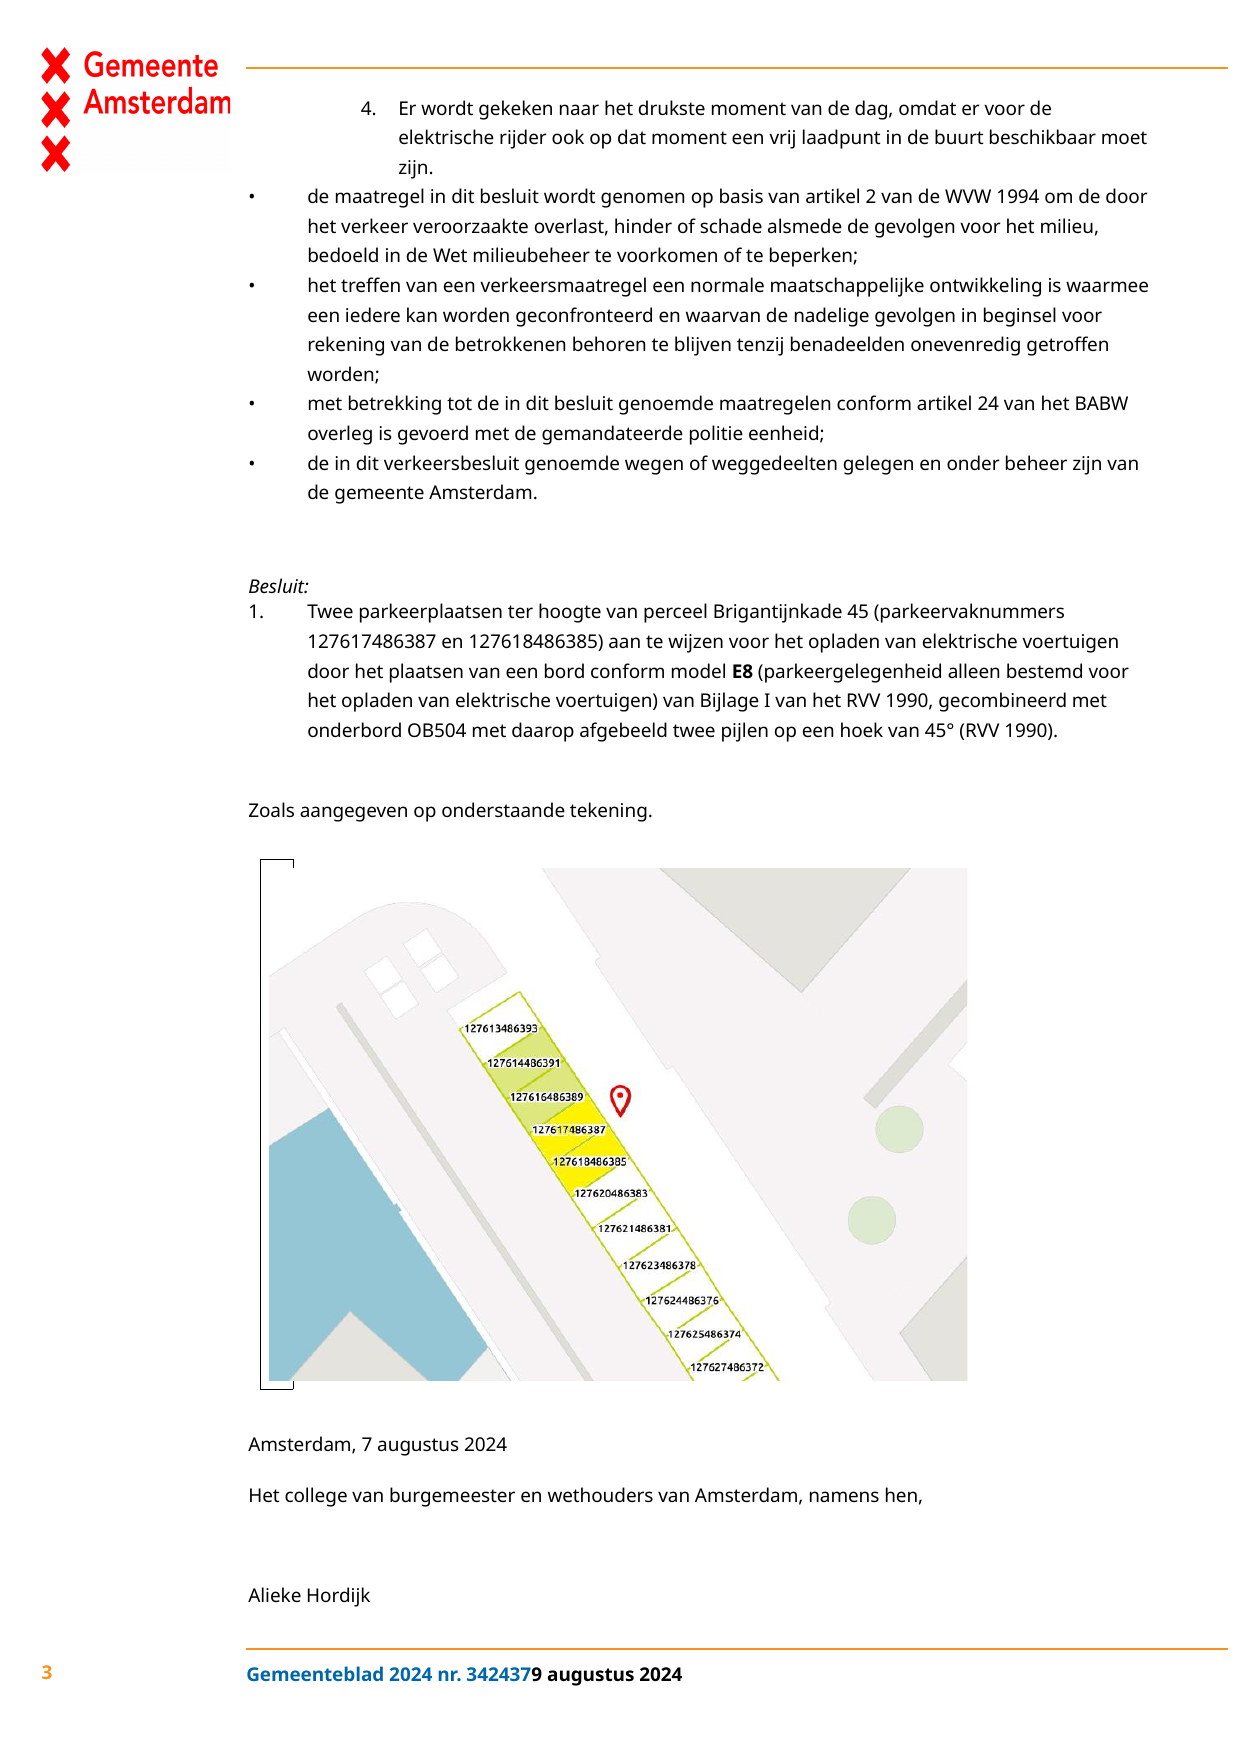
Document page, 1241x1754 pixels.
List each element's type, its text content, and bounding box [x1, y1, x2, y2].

list met betrekking tot de in dit besluit genoemde maatregelen conform artikel 24 van het BABW overleg is gevoerd met de gemandateerde politie eenheid; [248, 391, 1152, 446]
list het treffen van een verkeersmaatregel een normale maatschappelijke ontwikkeling is waarmee een iedere kan worden geconfronteerd en waarvan de nadelige gevolgen in beginsel voor rekening van de betrokkenen behoren te blijven tenzij benadeelden onevenredig getroffen worden; [248, 272, 1152, 387]
picture [268, 868, 968, 1381]
text Besluit: [248, 573, 1152, 599]
text Het college van burgemeester en wethouders van Amsterdam, namens hen, [248, 1482, 1152, 1507]
list de maatregel in dit besluit wordt genomen op basis van artikel 2 van de WVW 1994 om de door het verkeer veroorzaakte overlast, hinder of schade alsmede de gevolgen voor het milieu, bedoeld in de Wet milieubeheer te voorkomen of te beperken; [248, 183, 1152, 268]
list Er wordt gekeken naar het drukste moment van de dag, omdat er voor de elektrische rijder ook op dat moment een vrij laadpunt in de buurt beschikbaar moet zijn. [361, 95, 1152, 180]
list de in dit verkeersbesluit genoemde wegen of weggedeelten gelegen en onder beheer zijn van de gemeente Amsterdam. [248, 450, 1152, 505]
picture [41, 47, 231, 172]
text Zoals aangegeven op onderstaande tekening. [248, 797, 1152, 823]
text Alieke Hordijk [248, 1583, 1152, 1608]
list Twee parkeerplaatsen ter hoogte van perceel Brigantijnkade 45 (parkeervaknummers 127617486387 en 127618486385) aan te wijzen voor het opladen van elektrische voertuigen door het plaatsen van een bord conform model E8 (parkeergelegenheid alleen bestemd voor het opladen van elektrische voertuigen) van Bijlage I van het RVV 1990, gecombineerd met onderbord OB504 met daarop afgebeeld twee pijlen op een hoek van 45° (RVV 1990). [248, 599, 1152, 743]
text Amsterdam, 7 augustus 2024 [248, 1431, 1152, 1457]
